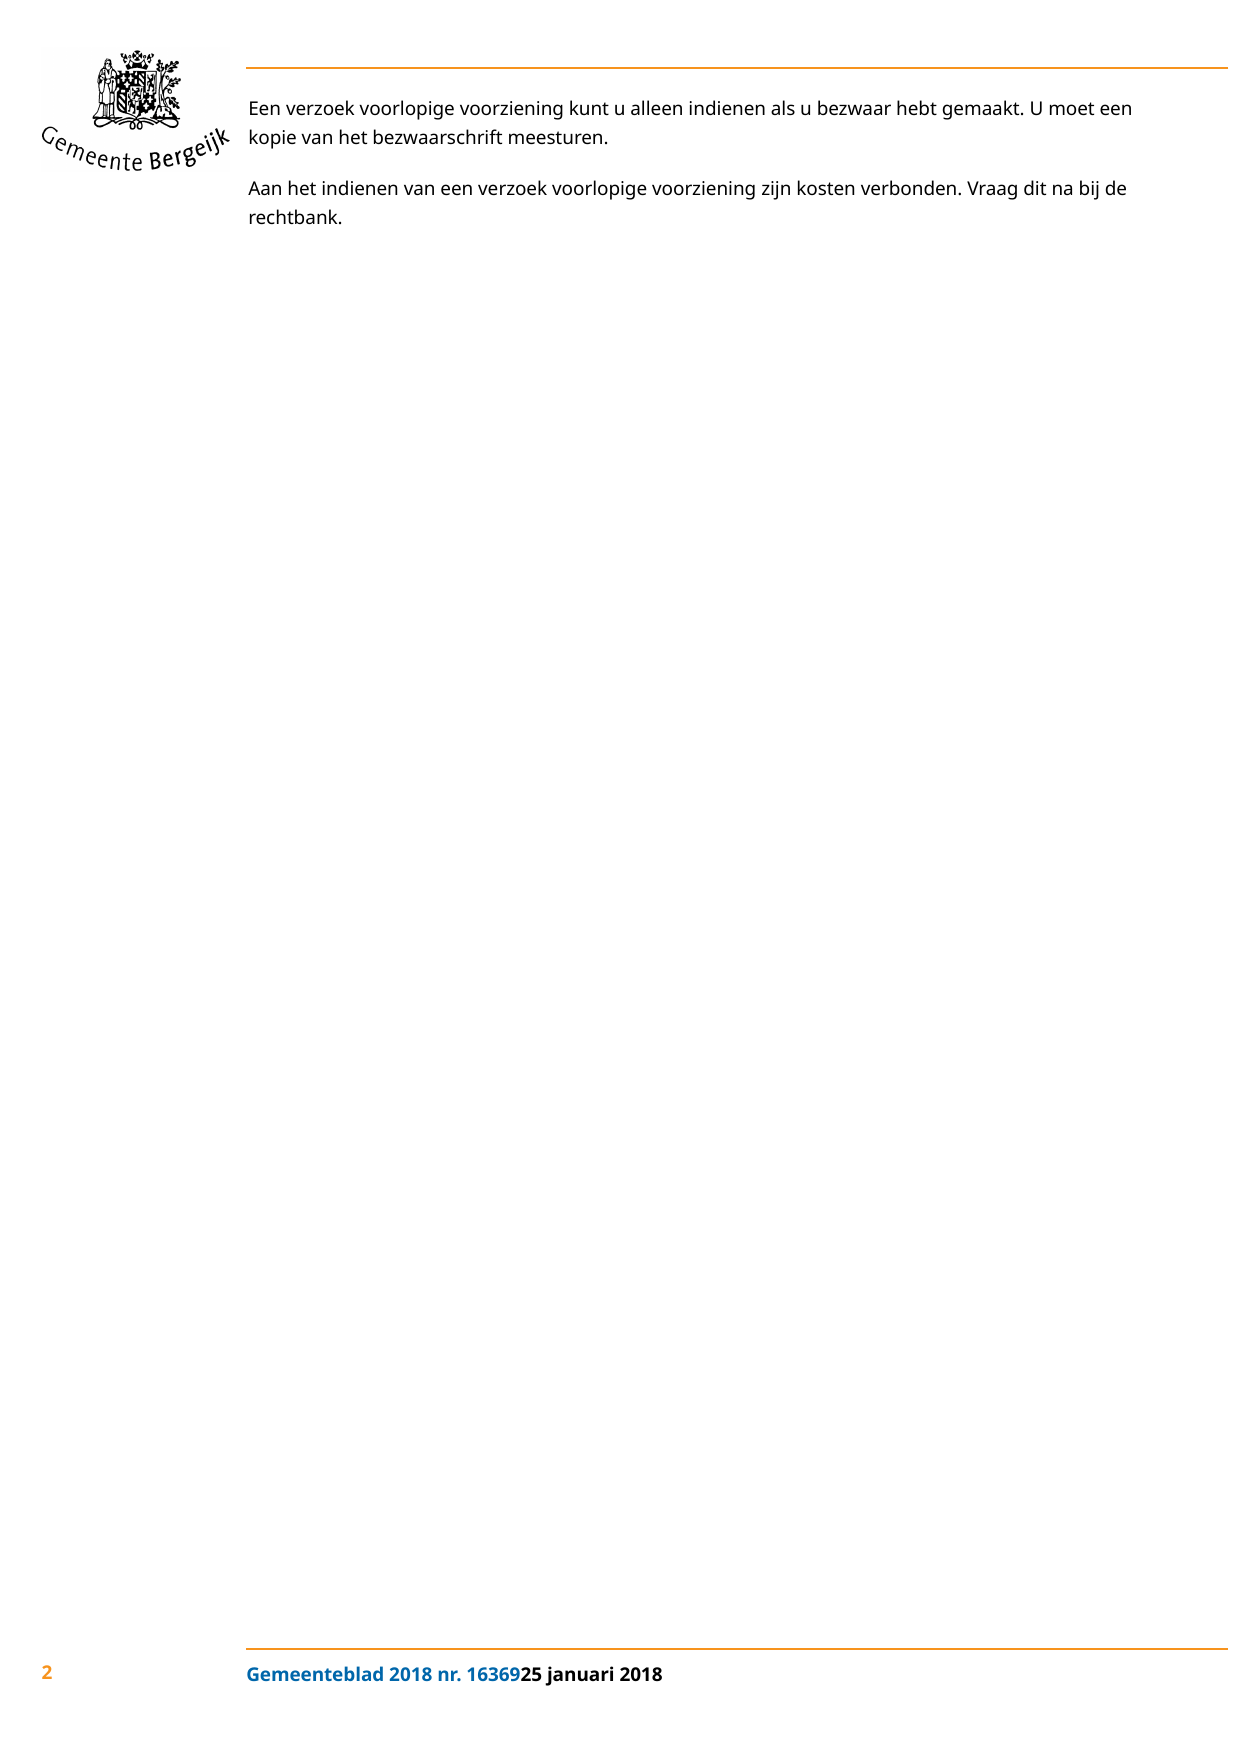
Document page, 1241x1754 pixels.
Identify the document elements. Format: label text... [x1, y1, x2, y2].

text Een verzoek voorlopige voorziening kunt u alleen indienen als u bezwaar hebt gemaakt. U moet een kopie van het bezwaarschrift meesturen. [248, 95, 1152, 150]
text Aan het indienen van een verzoek voorlopige voorziening zijn kosten verbonden. Vraag dit na bij de rechtbank. [248, 175, 1152, 230]
picture [41, 47, 231, 172]
